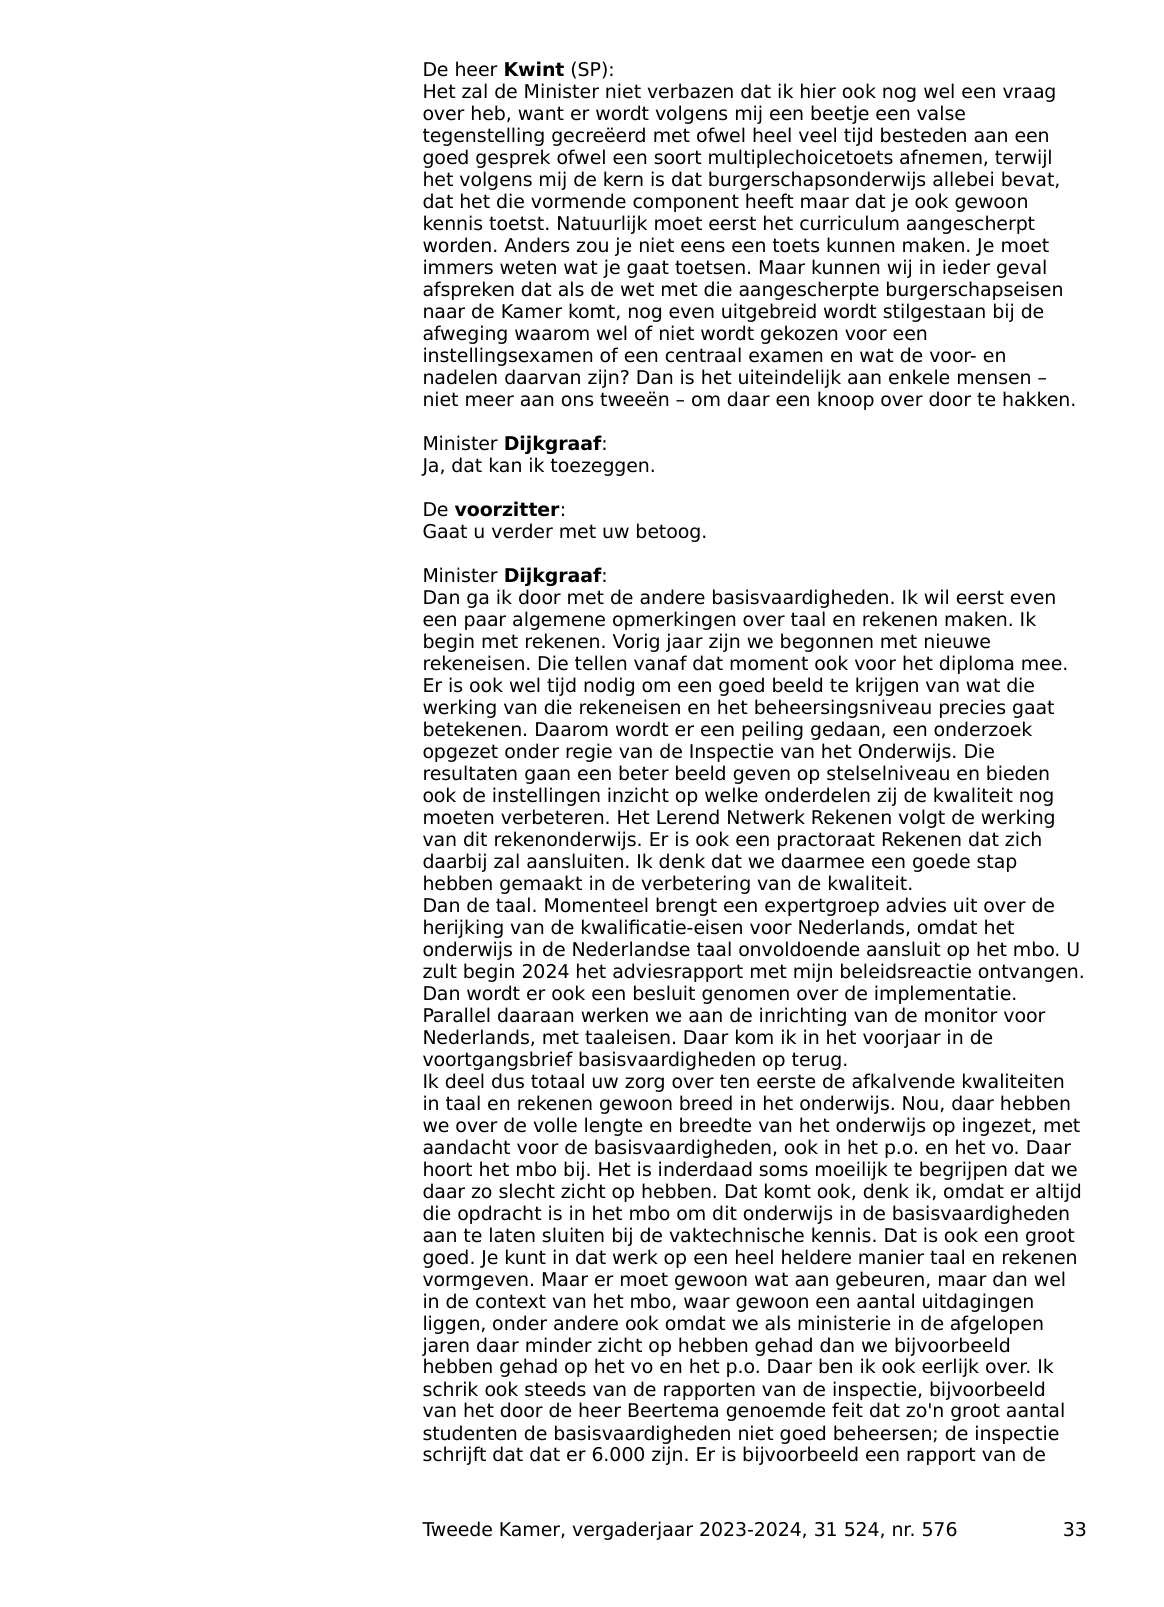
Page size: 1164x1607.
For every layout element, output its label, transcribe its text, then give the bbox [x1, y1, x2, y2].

text De heer Kwint (SP): [422, 59, 1087, 81]
text Ja, dat kan ik toezeggen. [422, 455, 1087, 477]
text Minister Dijkgraaf: [422, 565, 1087, 587]
text Dan de taal. Momenteel brengt een expertgroep advies uit over de herijking van de kwalificatie-eisen voor Nederlands, omdat het onderwijs in de Nederlandse taal onvoldoende aansluit op het mbo. U zult begin 2024 het adviesrapport met mijn beleidsreactie ontvangen. Dan wordt er ook een besluit genomen over de implementatie. Parallel daaraan werken we aan de inrichting van de monitor voor Nederlands, met taaleisen. Daar kom ik in het voorjaar in de voortgangsbrief basisvaardigheden op terug. [422, 895, 1087, 1071]
text Gaat u verder met uw betoog. [422, 521, 1087, 543]
text Ik deel dus totaal uw zorg over ten eerste de afkalvende kwaliteiten in taal en rekenen gewoon breed in het onderwijs. Nou, daar hebben we over de volle lengte en breedte van het onderwijs op ingezet, met aandacht voor de basisvaardigheden, ook in het p.o. en het vo. Daar hoort het mbo bij. Het is inderdaad soms moeilijk te begrijpen dat we daar zo slecht zicht op hebben. Dat komt ook, denk ik, omdat er altijd die opdracht is in het mbo om dit onderwijs in de basisvaardigheden aan te laten sluiten bij de vaktechnische kennis. Dat is ook een groot goed. Je kunt in dat werk op een heel heldere manier taal en rekenen vormgeven. Maar er moet gewoon wat aan gebeuren, maar dan wel in de context van het mbo, waar gewoon een aantal uitdagingen liggen, onder andere ook omdat we als ministerie in de afgelopen jaren daar minder zicht op hebben gehad dan we bijvoorbeeld hebben gehad op het vo en het p.o. Daar ben ik ook eerlijk over. Ik schrik ook steeds van de rapporten van de inspectie, bijvoorbeeld van het door de heer Beertema genoemde feit dat zo'n groot aantal studenten de basisvaardigheden niet goed beheersen; de inspectie schrijft dat dat er 6.000 zijn. Er is bijvoorbeeld een rapport van de [422, 1071, 1087, 1466]
text Minister Dijkgraaf: [422, 433, 1087, 455]
text De voorzitter: [422, 499, 1087, 521]
text Het zal de Minister niet verbazen dat ik hier ook nog wel een vraag over heb, want er wordt volgens mij een beetje een valse tegenstelling gecreëerd met ofwel heel veel tijd besteden aan een goed gesprek ofwel een soort multiplechoicetoets afnemen, terwijl het volgens mij de kern is dat burgerschapsonderwijs allebei bevat, dat het die vormende component heeft maar dat je ook gewoon kennis toetst. Natuurlijk moet eerst het curriculum aangescherpt worden. Anders zou je niet eens een toets kunnen maken. Je moet immers weten wat je gaat toetsen. Maar kunnen wij in ieder geval afspreken dat als de wet met die aangescherpte burgerschapseisen naar de Kamer komt, nog even uitgebreid wordt stilgestaan bij de afweging waarom wel of niet wordt gekozen voor een instellingsexamen of een centraal examen en wat de voor- en nadelen daarvan zijn? Dan is het uiteindelijk aan enkele mensen – niet meer aan ons tweeën – om daar een knoop over door te hakken. [422, 81, 1087, 411]
text Dan ga ik door met de andere basisvaardigheden. Ik wil eerst even een paar algemene opmerkingen over taal en rekenen maken. Ik begin met rekenen. Vorig jaar zijn we begonnen met nieuwe rekeneisen. Die tellen vanaf dat moment ook voor het diploma mee. Er is ook wel tijd nodig om een goed beeld te krijgen van wat die werking van die rekeneisen en het beheersingsniveau precies gaat betekenen. Daarom wordt er een peiling gedaan, een onderzoek opgezet onder regie van de Inspectie van het Onderwijs. Die resultaten gaan een beter beeld geven op stelselniveau en bieden ook de instellingen inzicht op welke onderdelen zij de kwaliteit nog moeten verbeteren. Het Lerend Netwerk Rekenen volgt de werking van dit rekenonderwijs. Er is ook een practoraat Rekenen dat zich daarbij zal aansluiten. Ik denk dat we daarmee een goede stap hebben gemaakt in de verbetering van de kwaliteit. [422, 587, 1087, 895]
